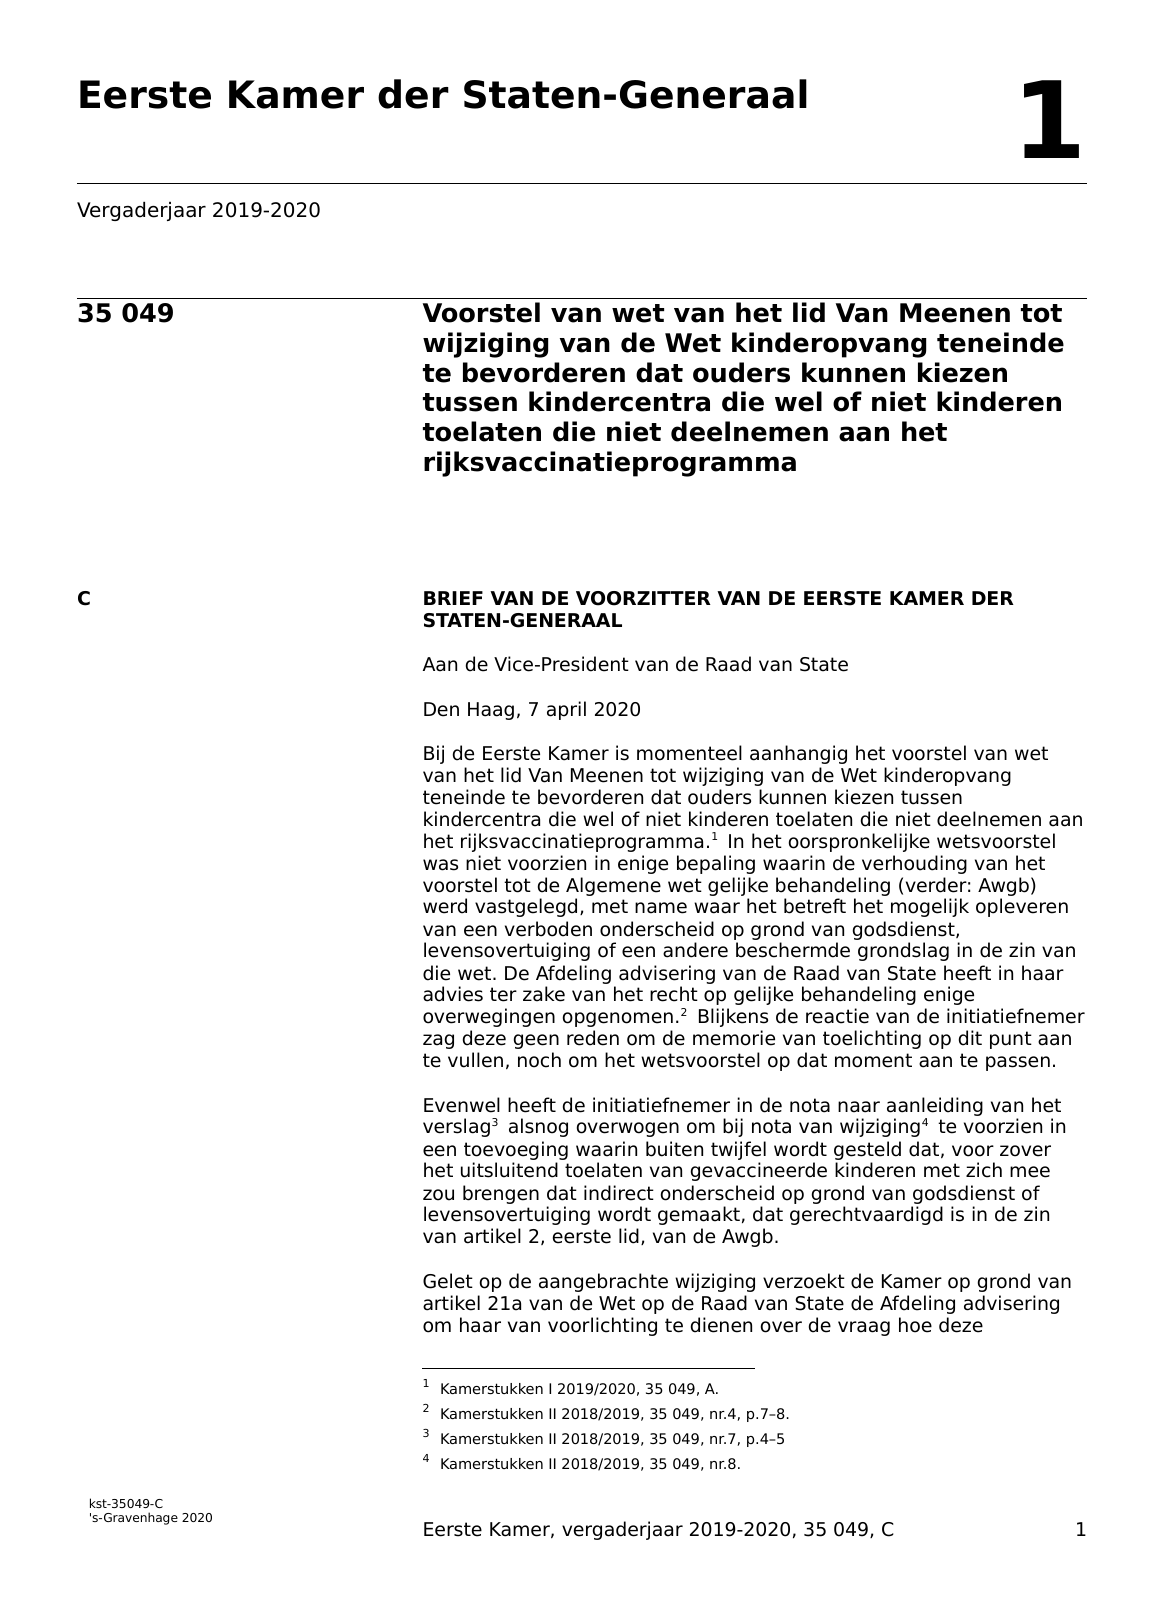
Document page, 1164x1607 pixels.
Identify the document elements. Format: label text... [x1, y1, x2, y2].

table_cell Vergaderjaar 2019-2020 [77, 184, 1087, 298]
subtitle C BRIEF VAN DE VOORZITTER VAN DE EERSTE KAMER DER STATEN-GENERAAL [77, 588, 1087, 632]
text Kamerstukken II 2018/2019, 35 049, nr.4, p.7–8. [422, 1402, 1087, 1424]
text kst-35049-C [88, 1497, 323, 1511]
table_header 1 [886, 59, 1087, 183]
table_header Eerste Kamer der Staten-Generaal [77, 59, 886, 183]
text Kamerstukken II 2018/2019, 35 049, nr.8. [422, 1452, 1087, 1474]
text Aan de Vice-President van de Raad van State [422, 654, 1087, 676]
text Kamerstukken I 2019/2020, 35 049, A. [422, 1377, 1087, 1399]
text 's-Gravenhage 2020 [88, 1511, 323, 1525]
text Den Haag, 7 april 2020 [422, 698, 1087, 720]
text Kamerstukken II 2018/2019, 35 049, nr.7, p.4–5 [422, 1427, 1087, 1449]
text Bij de Eerste Kamer is momenteel aanhangig het voorstel van wet van het lid Van Meenen tot wijziging van de Wet kinderopvang teneinde te bevorderen dat ouders kunnen kiezen tussen kindercentra die wel of niet kinderen toelaten die niet deelnemen aan het rijksvaccinatieprogramma. In het oorspronkelijke wetsvoorstel was niet voorzien in enige bepaling waarin de verhouding van het voorstel tot de Algemene wet gelijke behandeling (verder: Awgb) werd vastgelegd, met name waar het betreft het mogelijk opleveren van een verboden onderscheid op grond van godsdienst, levensovertuiging of een andere beschermde grondslag in de zin van die wet. De Afdeling advisering van de Raad van State heeft in haar advies ter zake van het recht op gelijke behandeling enige overwegingen opgenomen. Blijkens de reactie van de initiatiefnemer zag deze geen reden om de memorie van toelichting op dit punt aan te vullen, noch om het wetsvoorstel op dat moment aan te passen. [422, 743, 1087, 1072]
text Gelet op de aangebrachte wijziging verzoekt de Kamer op grond van artikel 21a van de Wet op de Raad van State de Afdeling advisering om haar van voorlichting te dienen over de vraag hoe deze [422, 1271, 1087, 1336]
subtitle 35 049 Voorstel van wet van het lid Van Meenen tot wijziging van de Wet kinderopvang teneinde te bevorderen dat ouders kunnen kiezen tussen kindercentra die wel of niet kinderen toelaten die niet deelnemen aan het rijksvaccinatieprogramma [77, 299, 1087, 477]
text Evenwel heeft de initiatiefnemer in de nota naar aanleiding van het verslag alsnog overwogen om bij nota van wijziging te voorzien in een toevoeging waarin buiten twijfel wordt gesteld dat, voor zover het uitsluitend toelaten van gevaccineerde kinderen met zich mee zou brengen dat indirect onderscheid op grond van godsdienst of levensovertuiging wordt gemaakt, dat gerechtvaardigd is in de zin van artikel 2, eerste lid, van de Awgb. [422, 1094, 1087, 1248]
